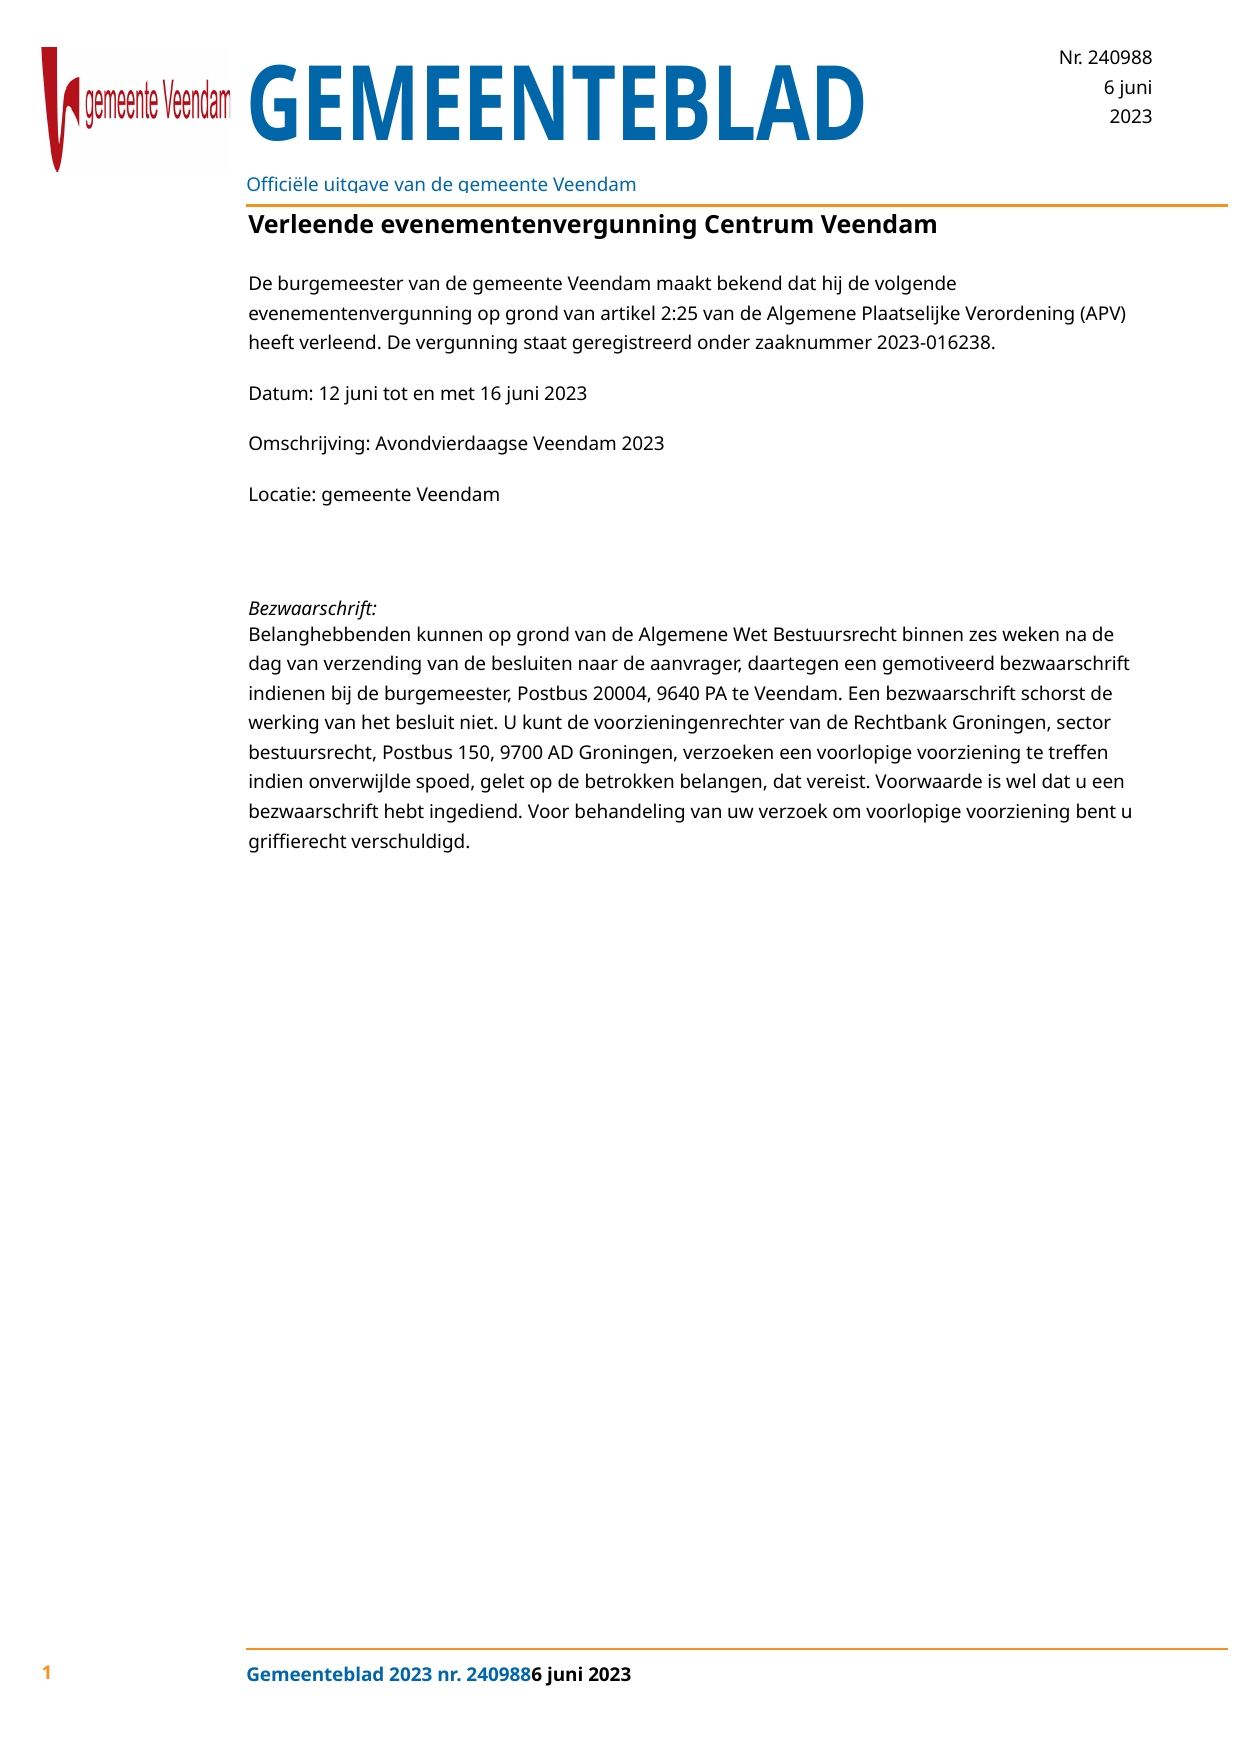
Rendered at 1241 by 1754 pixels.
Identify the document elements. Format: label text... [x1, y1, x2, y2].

text Omschrijving: Avondvierdaagse Veendam 2023 [248, 430, 1152, 456]
text Belanghebbenden kunnen op grond van de Algemene Wet Bestuursrecht binnen zes weken na de dag van verzending van de besluiten naar de aanvrager, daartegen een gemotiveerd bezwaarschrift indienen bij de burgemeester, Postbus 20004, 9640 PA te Veendam. Een bezwaarschrift schorst de werking van het besluit niet. U kunt de voorzieningenrechter van de Rechtbank Groningen, sector bestuursrecht, Postbus 150, 9700 AD Groningen, verzoeken een voorlopige voorziening te treffen indien onverwijlde spoed, gelet op de betrokken belangen, dat vereist. Voorwaarde is wel dat u een bezwaarschrift hebt ingediend. Voor behandeling van uw verzoek om voorlopige voorziening bent u griffierecht verschuldigd. [248, 621, 1152, 854]
text Datum: 12 juni tot en met 16 juni 2023 [248, 380, 1152, 406]
text De burgemeester van de gemeente Veendam maakt bekend dat hij de volgende evenementenvergunning op grond van artikel 2:25 van de Algemene Plaatselijke Verordening (APV) heeft verleend. De vergunning staat geregistreerd onder zaaknummer 2023-016238. [248, 270, 1152, 355]
picture [41, 47, 231, 172]
text Locatie: gemeente Veendam [248, 481, 1152, 506]
text Verleende evenementenvergunning Centrum Veendam [248, 207, 1152, 241]
text Bezwaarschrift: [248, 595, 1152, 621]
